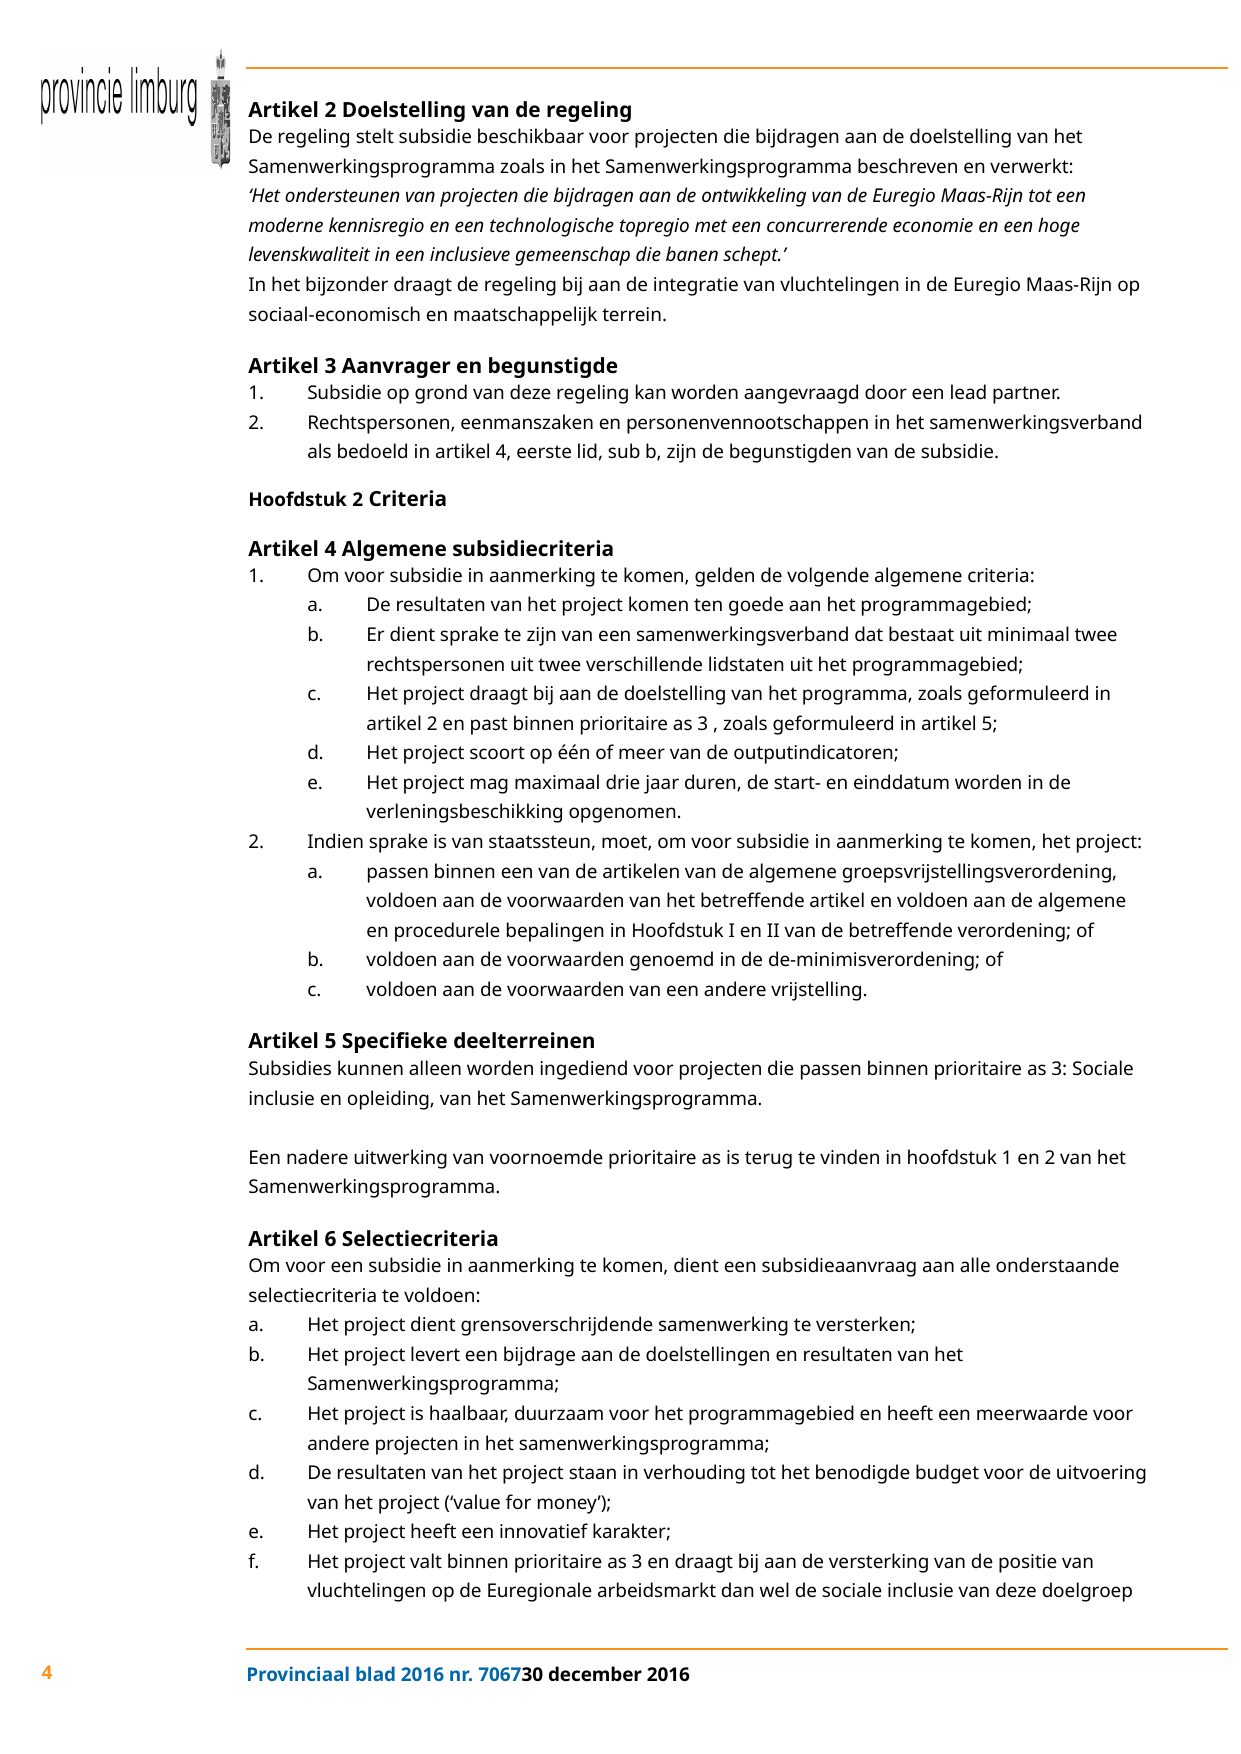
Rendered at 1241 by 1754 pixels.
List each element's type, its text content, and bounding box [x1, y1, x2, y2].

text De regeling stelt subsidie beschikbaar voor projecten die bijdragen aan de doelstelling van het Samenwerkingsprogramma zoals in het Samenwerkingsprogramma beschreven en verwerkt: [248, 123, 1152, 178]
text Artikel 6 Selectiecriteria [248, 1224, 1152, 1252]
text Artikel 5 Specifieke deelterreinen [248, 1027, 1152, 1055]
text In het bijzonder draagt de regeling bij aan de integratie van vluchtelingen in de Euregio Maas-Rijn op sociaal-economisch en maatschappelijk terrein. [248, 271, 1152, 326]
text Hoofdstuk 2 Criteria [248, 484, 1152, 513]
list Het project valt binnen prioritaire as 3 en draagt bij aan de versterking van de positie van vluchtelingen op de Euregionale arbeidsmarkt dan wel de sociale inclusie van deze doelgroep [248, 1548, 1152, 1603]
text Artikel 2 Doelstelling van de regeling [248, 95, 1152, 123]
list voldoen aan de voorwaarden genoemd in de de-minimisverordening; of [307, 947, 1152, 972]
text Artikel 3 Aanvrager en begunstigde [248, 351, 1152, 379]
list Het project draagt bij aan de doelstelling van het programma, zoals geformuleerd in artikel 2 en past binnen prioritaire as 3 , zoals geformuleerd in artikel 5; [307, 680, 1152, 736]
list Om voor subsidie in aanmerking te komen, gelden de volgende algemene criteria: [248, 562, 1152, 588]
list Er dient sprake te zijn van een samenwerkingsverband dat bestaat uit minimaal twee rechtspersonen uit twee verschillende lidstaten uit het programmagebied; [307, 621, 1152, 677]
list Het project is haalbaar, duurzaam voor het programmagebied en heeft een meerwaarde voor andere projecten in het samenwerkingsprogramma; [248, 1400, 1152, 1456]
list voldoen aan de voorwaarden van een andere vrijstelling. [307, 976, 1152, 1002]
list passen binnen een van de artikelen van de algemene groepsvrijstellingsverordening, voldoen aan de voorwaarden van het betreffende artikel en voldoen aan de algemene en procedurele bepalingen in Hoofdstuk I en II van de betreffende verordening; of [307, 858, 1152, 943]
list De resultaten van het project staan in verhouding tot het benodigde budget voor de uitvoering van het project (‘value for money’); [248, 1459, 1152, 1515]
text ‘Het ondersteunen van projecten die bijdragen aan de ontwikkeling van de Euregio Maas-Rijn tot een moderne kennisregio en een technologische topregio met een concurrerende economie en een hoge levenskwaliteit in een inclusieve gemeenschap die banen schept.’ [248, 182, 1152, 267]
list Het project levert een bijdrage aan de doelstellingen en resultaten van het Samenwerkingsprogramma; [248, 1341, 1152, 1396]
list Het project scoort op één of meer van de outputindicatoren; [307, 739, 1152, 765]
list Rechtspersonen, eenmanszaken en personenvennootschappen in het samenwerkingsverband als bedoeld in artikel 4, eerste lid, sub b, zijn de begunstigden van de subsidie. [248, 409, 1152, 464]
list Indien sprake is van staatssteun, moet, om voor subsidie in aanmerking te komen, het project: [248, 828, 1152, 854]
text Subsidies kunnen alleen worden ingediend voor projecten die passen binnen prioritaire as 3: Sociale inclusie en opleiding, van het Samenwerkingsprogramma. [248, 1055, 1152, 1110]
text Een nadere uitwerking van voornoemde prioritaire as is terug te vinden in hoofdstuk 1 en 2 van het Samenwerkingsprogramma. [248, 1144, 1152, 1199]
text Artikel 4 Algemene subsidiecriteria [248, 534, 1152, 562]
picture [41, 47, 231, 172]
list Het project heeft een innovatief karakter; [248, 1518, 1152, 1544]
text Om voor een subsidie in aanmerking te komen, dient een subsidieaanvraag aan alle onderstaande selectiecriteria te voldoen: [248, 1252, 1152, 1308]
list Het project dient grensoverschrijdende samenwerking te versterken; [248, 1311, 1152, 1337]
list De resultaten van het project komen ten goede aan het programmagebied; [307, 592, 1152, 617]
list Subsidie op grond van deze regeling kan worden aangevraagd door een lead partner. [248, 379, 1152, 405]
list Het project mag maximaal drie jaar duren, de start- en einddatum worden in de verleningsbeschikking opgenomen. [307, 769, 1152, 824]
